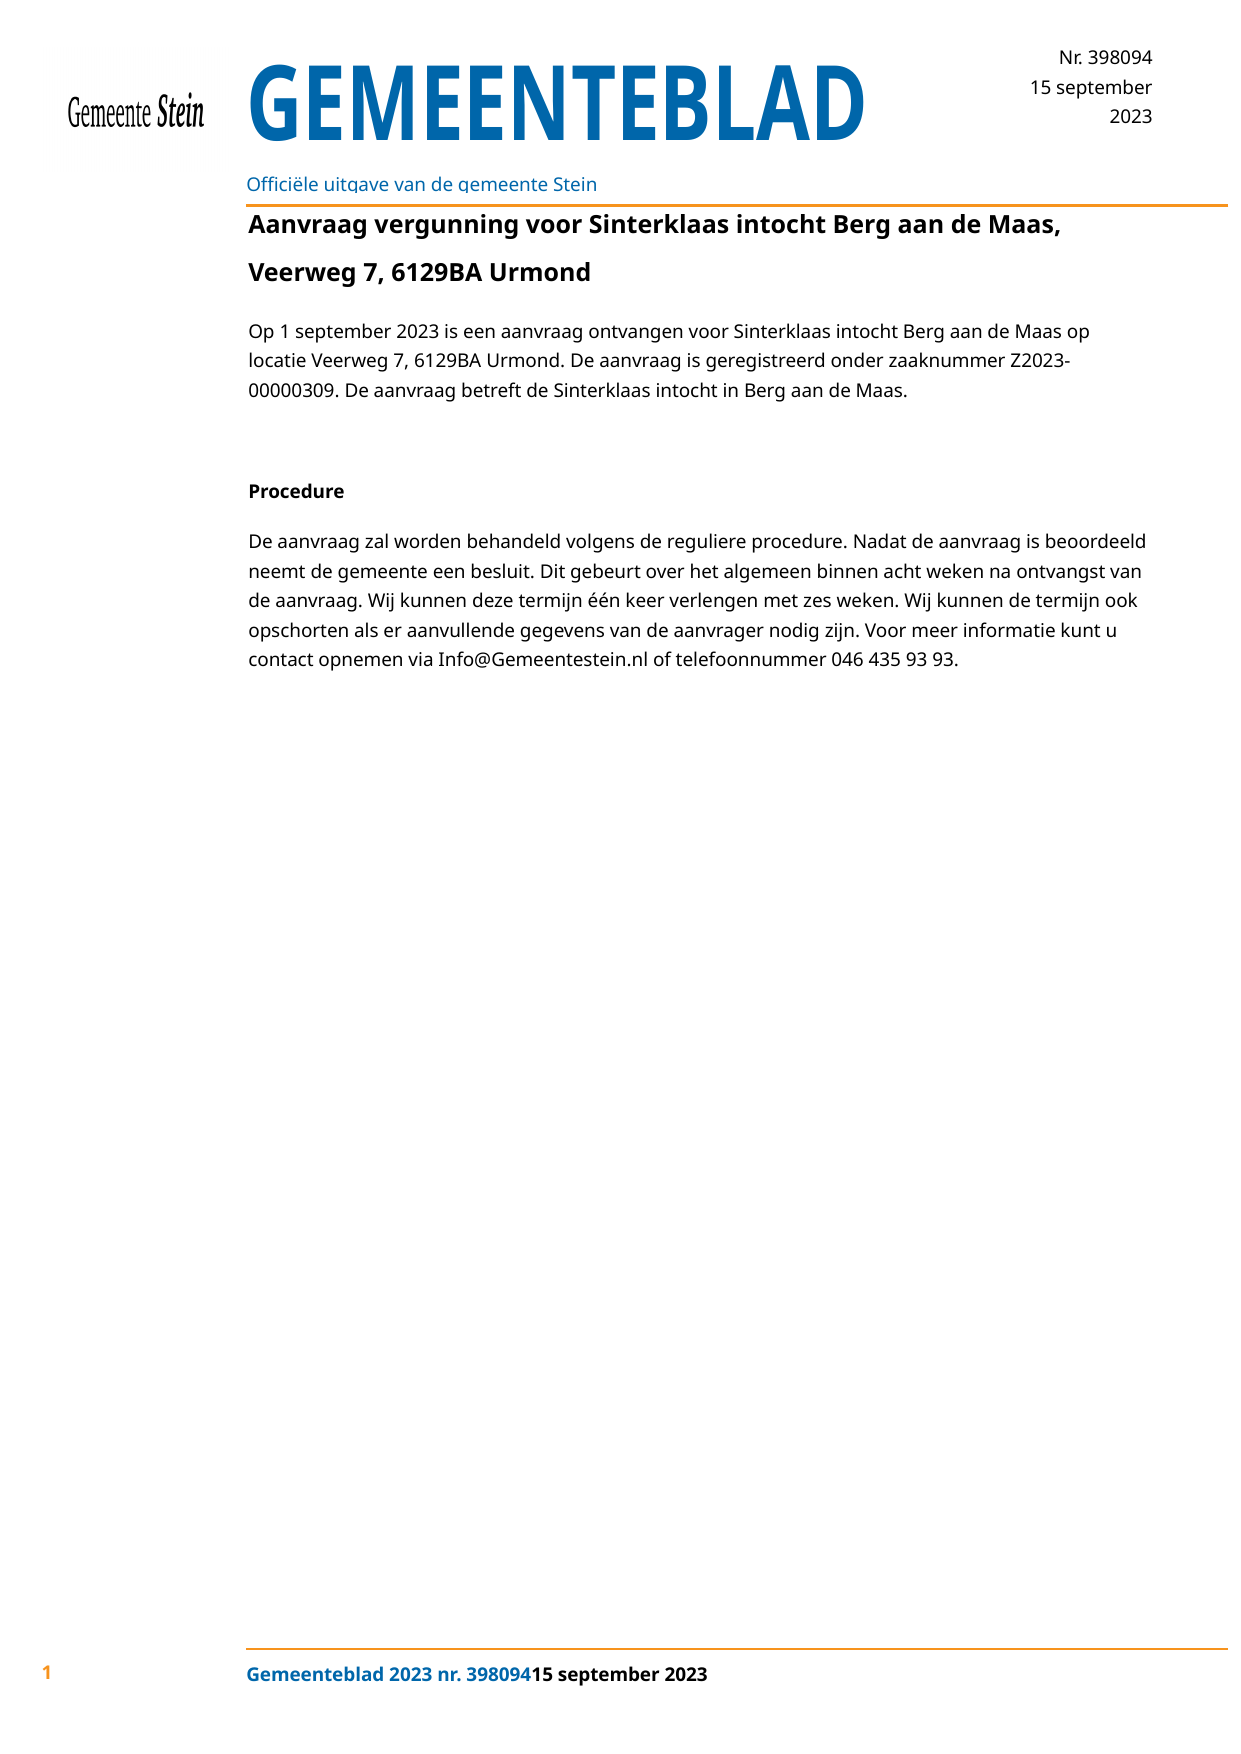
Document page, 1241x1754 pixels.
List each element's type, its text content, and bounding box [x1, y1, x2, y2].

text Procedure [248, 478, 1152, 504]
text De aanvraag zal worden behandeld volgens de reguliere procedure. Nadat de aanvraag is beoordeeld neemt de gemeente een besluit. Dit gebeurt over het algemeen binnen acht weken na ontvangst van de aanvraag. Wij kunnen deze termijn één keer verlengen met zes weken. Wij kunnen de termijn ook opschorten als er aanvullende gegevens van de aanvrager nodig zijn. Voor meer informatie kunt u contact opnemen via Info@Gemeentestein.nl of telefoonnummer 046 435 93 93. [248, 528, 1152, 672]
picture [41, 47, 231, 172]
text Aanvraag vergunning voor Sinterklaas intocht Berg aan de Maas, Veerweg 7, 6129BA Urmond [248, 207, 1152, 288]
text Op 1 september 2023 is een aanvraag ontvangen voor Sinterklaas intocht Berg aan de Maas op locatie Veerweg 7, 6129BA Urmond. De aanvraag is geregistreerd onder zaaknummer Z2023-00000309. De aanvraag betreft de Sinterklaas intocht in Berg aan de Maas. [248, 318, 1152, 403]
